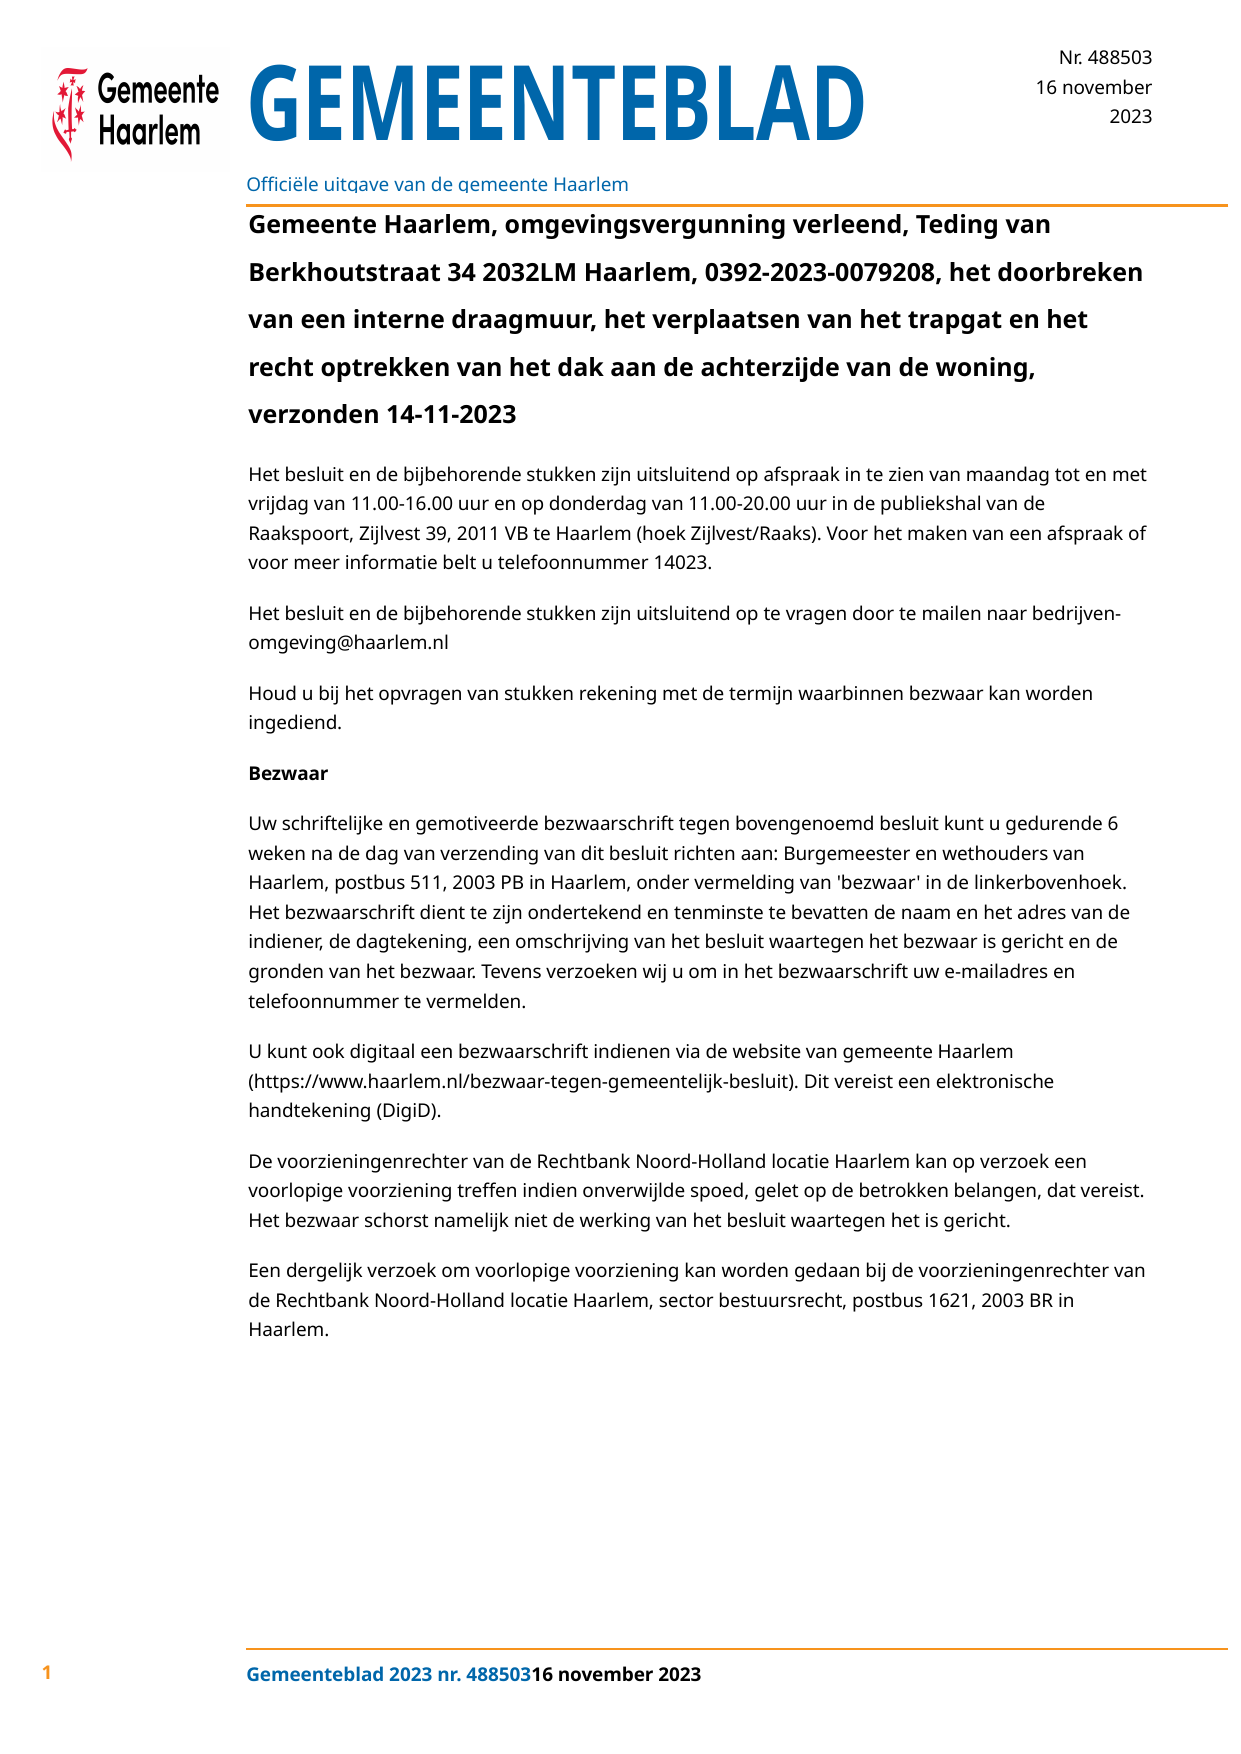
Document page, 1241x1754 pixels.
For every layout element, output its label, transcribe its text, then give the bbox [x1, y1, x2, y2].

text Het besluit en de bijbehorende stukken zijn uitsluitend op afspraak in te zien van maandag tot en met vrijdag van 11.00-16.00 uur en op donderdag van 11.00-20.00 uur in de publiekshal van de Raakspoort, Zijlvest 39, 2011 VB te Haarlem (hoek Zijlvest/Raaks). Voor het maken van een afspraak of voor meer informatie belt u telefoonnummer 14023. [248, 461, 1152, 575]
text De voorzieningenrechter van de Rechtbank Noord-Holland locatie Haarlem kan op verzoek een voorlopige voorziening treffen indien onverwijlde spoed, gelet op de betrokken belangen, dat vereist. Het bezwaar schorst namelijk niet de werking van het besluit waartegen het is gericht. [248, 1148, 1152, 1233]
text U kunt ook digitaal een bezwaarschrift indienen via de website van gemeente Haarlem (https://www.haarlem.nl/bezwaar-tegen-gemeentelijk-besluit). Dit vereist een elektronische handtekening (DigiD). [248, 1038, 1152, 1123]
text Bezwaar [248, 760, 1152, 786]
text Gemeente Haarlem, omgevingsvergunning verleend, Teding van Berkhoutstraat 34 2032LM Haarlem, 0392-2023-0079208, het doorbreken van een interne draagmuur, het verplaatsen van het trapgat en het recht optrekken van het dak aan de achterzijde van de woning, verzonden 14-11-2023 [248, 207, 1152, 431]
text Uw schriftelijke en gemotiveerde bezwaarschrift tegen bovengenoemd besluit kunt u gedurende 6 weken na de dag van verzending van dit besluit richten aan: Burgemeester en wethouders van Haarlem, postbus 511, 2003 PB in Haarlem, onder vermelding van 'bezwaar' in de linkerbovenhoek. Het bezwaarschrift dient te zijn ondertekend en tenminste te bevatten de naam en het adres van de indiener, de dagtekening, een omschrijving van het besluit waartegen het bezwaar is gericht en de gronden van het bezwaar. Tevens verzoeken wij u om in het bezwaarschrift uw e-mailadres en telefoonnummer te vermelden. [248, 810, 1152, 1013]
text Houd u bij het opvragen van stukken rekening met de termijn waarbinnen bezwaar kan worden ingediend. [248, 680, 1152, 735]
text Het besluit en de bijbehorende stukken zijn uitsluitend op te vragen door te mailen naar bedrijven-omgeving@haarlem.nl [248, 600, 1152, 655]
text Een dergelijk verzoek om voorlopige voorziening kan worden gedaan bij de voorzieningenrechter van de Rechtbank Noord-Holland locatie Haarlem, sector bestuursrecht, postbus 1621, 2003 BR in Haarlem. [248, 1257, 1152, 1342]
picture [41, 47, 231, 172]
